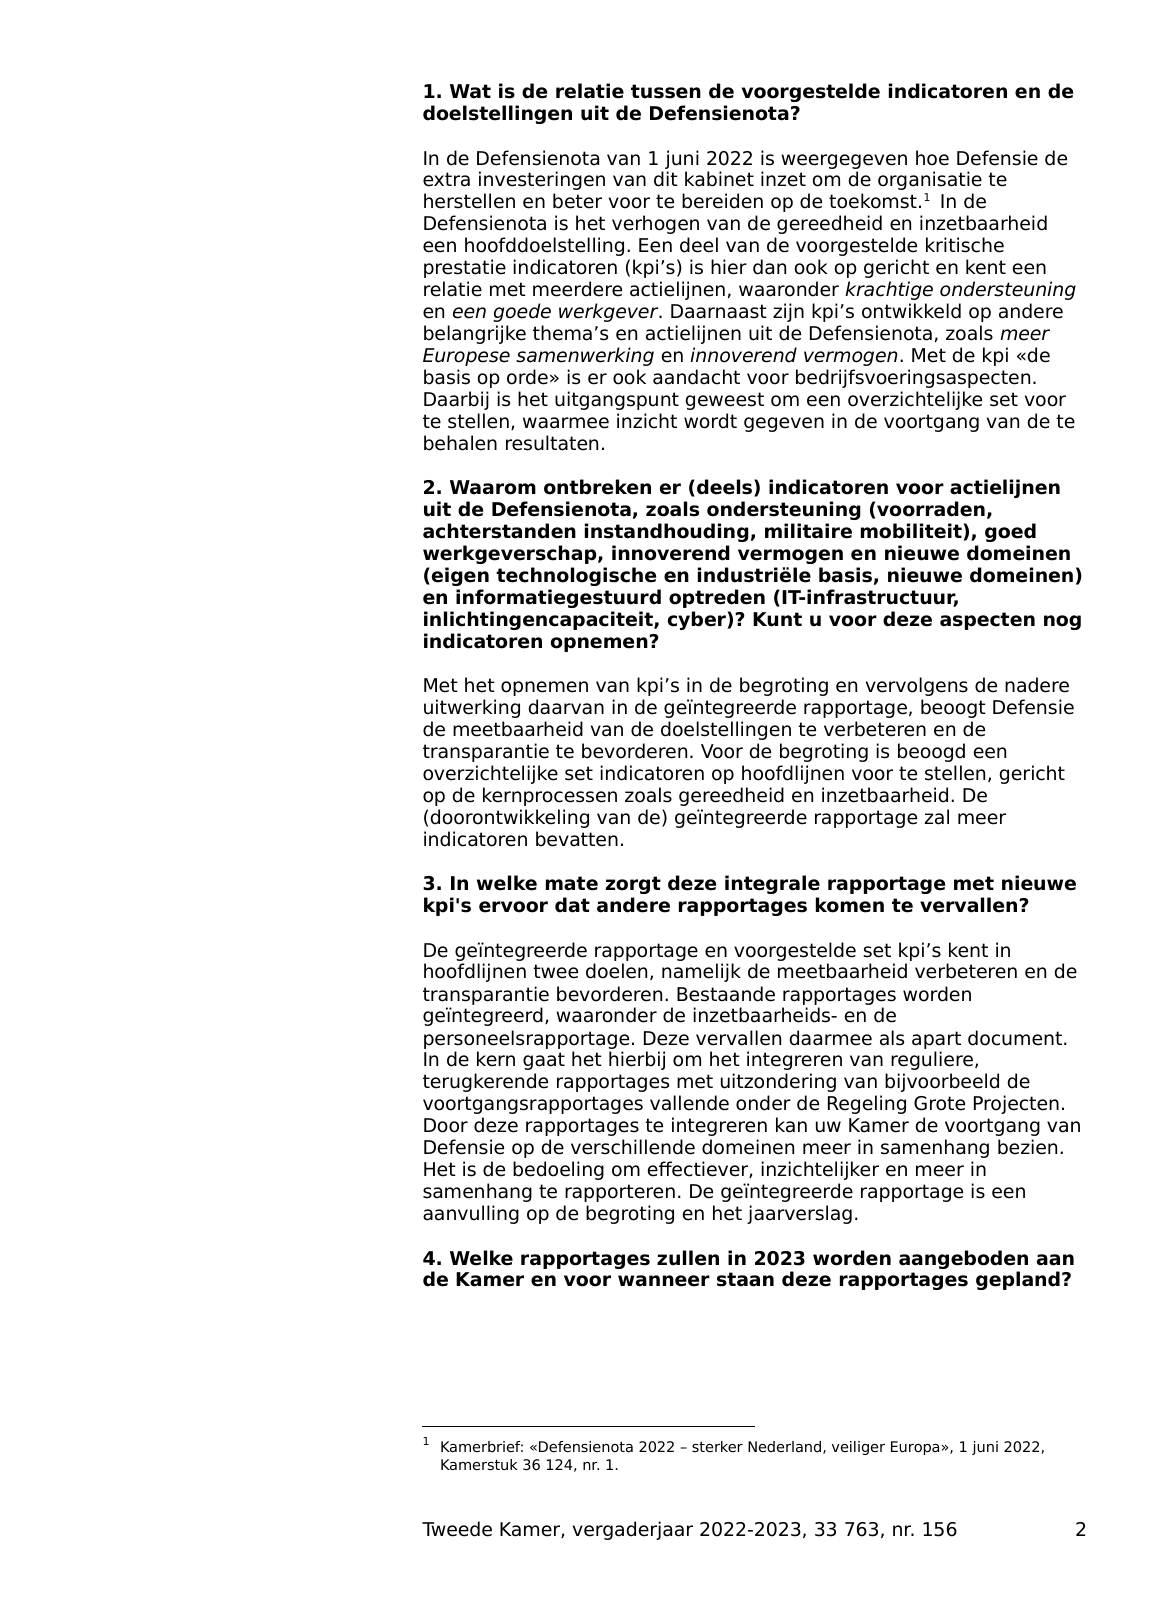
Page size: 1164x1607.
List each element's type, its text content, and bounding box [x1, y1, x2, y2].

text In de Defensienota van 1 juni 2022 is weergegeven hoe Defensie de extra investeringen van dit kabinet inzet om de organisatie te herstellen en beter voor te bereiden op de toekomst. In de Defensienota is het verhogen van de gereedheid en inzetbaarheid een hoofddoelstelling. Een deel van de voorgestelde kritische prestatie indicatoren (kpi’s) is hier dan ook op gericht en kent een relatie met meerdere actielijnen, waaronder krachtige ondersteuning en een goede werkgever. Daarnaast zijn kpi’s ontwikkeld op andere belangrijke thema’s en actielijnen uit de Defensienota, zoals meer Europese samenwerking en innoverend vermogen. Met de kpi «de basis op orde» is er ook aandacht voor bedrijfsvoeringsaspecten. Daarbij is het uitgangspunt geweest om een overzichtelijke set voor te stellen, waarmee inzicht wordt gegeven in de voortgang van de te behalen resultaten. [422, 147, 1087, 455]
text 3. In welke mate zorgt deze integrale rapportage met nieuwe kpi's ervoor dat andere rapportages komen te vervallen? [422, 873, 1087, 917]
text 1. Wat is de relatie tussen de voorgestelde indicatoren en de doelstellingen uit de Defensienota? [422, 81, 1087, 125]
text De geïntegreerde rapportage en voorgestelde set kpi’s kent in hoofdlijnen twee doelen, namelijk de meetbaarheid verbeteren en de transparantie bevorderen. Bestaande rapportages worden geïntegreerd, waaronder de inzetbaarheids- en de personeelsrapportage. Deze vervallen daarmee als apart document. In de kern gaat het hierbij om het integreren van reguliere, terugkerende rapportages met uitzondering van bijvoorbeeld de voortgangsrapportages vallende onder de Regeling Grote Projecten. Door deze rapportages te integreren kan uw Kamer de voortgang van Defensie op de verschillende domeinen meer in samenhang bezien. Het is de bedoeling om effectiever, inzichtelijker en meer in samenhang te rapporteren. De geïntegreerde rapportage is een aanvulling op de begroting en het jaarverslag. [422, 939, 1087, 1225]
text 4. Welke rapportages zullen in 2023 worden aangeboden aan de Kamer en voor wanneer staan deze rapportages gepland? [422, 1247, 1087, 1291]
text Kamerbrief: «Defensienota 2022 – sterker Nederland, veiliger Europa», 1 juni 2022, Kamerstuk 36 124, nr. 1. [422, 1435, 1087, 1474]
text 2. Waarom ontbreken er (deels) indicatoren voor actielijnen uit de Defensienota, zoals ondersteuning (voorraden, achterstanden instandhouding, militaire mobiliteit), goed werkgeverschap, innoverend vermogen en nieuwe domeinen (eigen technologische en industriële basis, nieuwe domeinen) en informatiegestuurd optreden (IT-infrastructuur, inlichtingencapaciteit, cyber)? Kunt u voor deze aspecten nog indicatoren opnemen? [422, 477, 1087, 653]
text Met het opnemen van kpi’s in de begroting en vervolgens de nadere uitwerking daarvan in de geïntegreerde rapportage, beoogt Defensie de meetbaarheid van de doelstellingen te verbeteren en de transparantie te bevorderen. Voor de begroting is beoogd een overzichtelijke set indicatoren op hoofdlijnen voor te stellen, gericht op de kernprocessen zoals gereedheid en inzetbaarheid. De (doorontwikkeling van de) geïntegreerde rapportage zal meer indicatoren bevatten. [422, 675, 1087, 851]
